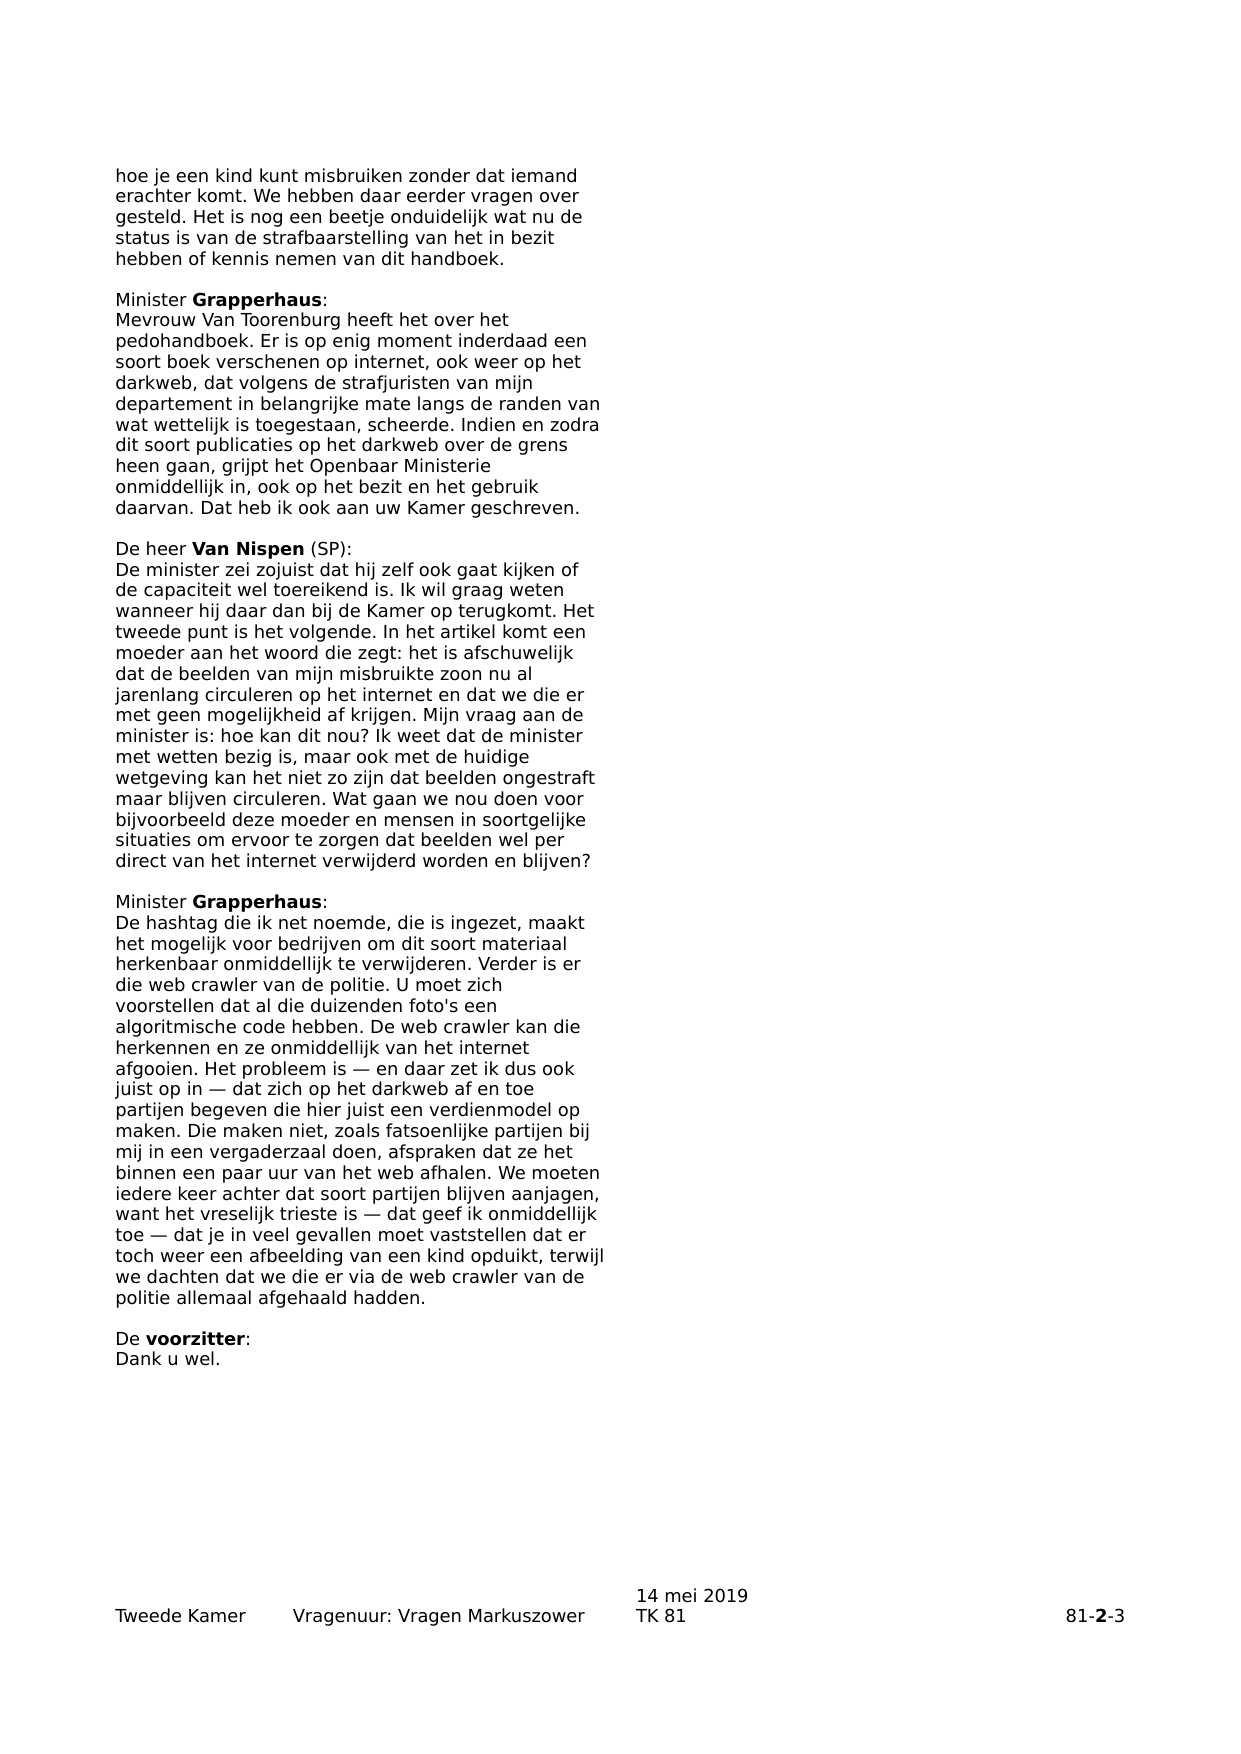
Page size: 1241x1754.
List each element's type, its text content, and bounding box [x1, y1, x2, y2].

text De minister zei zojuist dat hij zelf ook gaat kijken of de capaciteit wel toereikend is. Ik wil graag weten wanneer hij daar dan bij de Kamer op terugkomt. Het tweede punt is het volgende. In het artikel komt een moeder aan het woord die zegt: het is afschuwelijk dat de beelden van mijn misbruikte zoon nu al jarenlang circuleren op het internet en dat we die er met geen mogelijkheid af krijgen. Mijn vraag aan de minister is: hoe kan dit nou? Ik weet dat de minister met wetten bezig is, maar ook met de huidige wetgeving kan het niet zo zijn dat beelden ongestraft maar blijven circuleren. Wat gaan we nou doen voor bijvoorbeeld deze moeder en mensen in soortgelijke situaties om ervoor te zorgen dat beelden wel per direct van het internet verwijderd worden en blijven? [115, 559, 605, 872]
text De heer Van Nispen (SP): [115, 538, 605, 559]
text De hashtag die ik net noemde, die is ingezet, maakt het mogelijk voor bedrijven om dit soort materiaal herkenbaar onmiddellijk te verwijderen. Verder is er die web crawler van de politie. U moet zich voorstellen dat al die duizenden foto's een algoritmische code hebben. De web crawler kan die herkennen en ze onmiddellijk van het internet afgooien. Het probleem is — en daar zet ik dus ook juist op in — dat zich op het darkweb af en toe partijen begeven die hier juist een verdienmodel op maken. Die maken niet, zoals fatsoenlijke partijen bij mij in een vergaderzaal doen, afspraken dat ze het binnen een paar uur van het web afhalen. We moeten iedere keer achter dat soort partijen blijven aanjagen, want het vreselijk trieste is — dat geef ik onmiddellijk toe — dat je in veel gevallen moet vaststellen dat er toch weer een afbeelding van een kind opduikt, terwijl we dachten dat we die er via de web crawler van de politie allemaal afgehaald hadden. [115, 912, 605, 1308]
text hoe je een kind kunt misbruiken zonder dat iemand erachter komt. We hebben daar eerder vragen over gesteld. Het is nog een beetje onduidelijk wat nu de status is van de strafbaarstelling van het in bezit hebben of kennis nemen van dit handboek. [115, 165, 605, 269]
text De voorzitter: [115, 1328, 605, 1349]
text Minister Grapperhaus: [115, 289, 605, 310]
text Minister Grapperhaus: [115, 892, 605, 912]
text Mevrouw Van Toorenburg heeft het over het pedohandboek. Er is op enig moment inderdaad een soort boek verschenen op internet, ook weer op het darkweb, dat volgens de strafjuristen van mijn departement in belangrijke mate langs de randen van wat wettelijk is toegestaan, scheerde. Indien en zodra dit soort publicaties op het darkweb over de grens heen gaan, grijpt het Openbaar Ministerie onmiddellijk in, ook op het bezit en het gebruik daarvan. Dat heb ik ook aan uw Kamer geschreven. [115, 310, 605, 518]
text Dank u wel. [115, 1349, 605, 1370]
